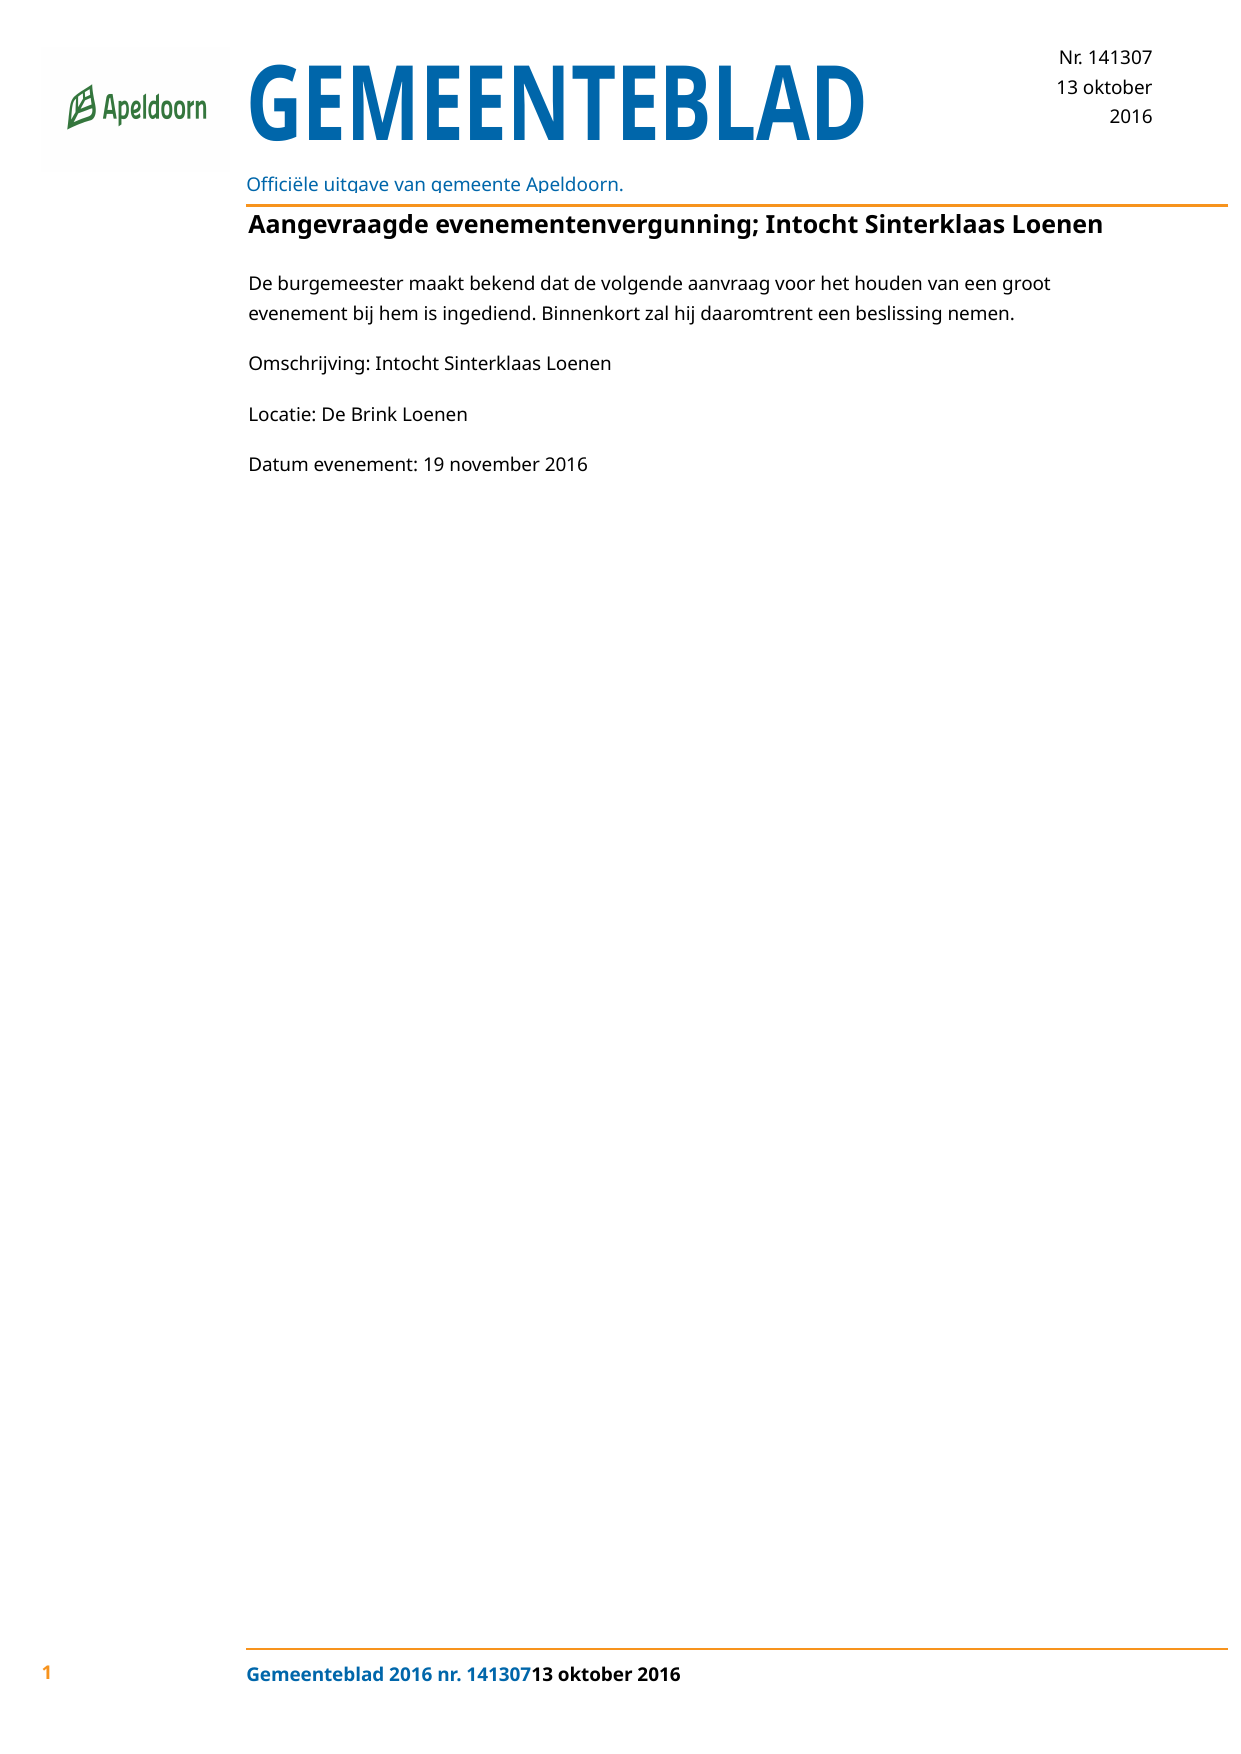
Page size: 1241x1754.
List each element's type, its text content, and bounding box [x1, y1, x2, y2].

text Datum evenement: 19 november 2016 [248, 451, 1152, 477]
text Aangevraagde evenementenvergunning; Intocht Sinterklaas Loenen [248, 207, 1152, 241]
picture [41, 47, 231, 172]
text Omschrijving: Intocht Sinterklaas Loenen [248, 350, 1152, 376]
text Locatie: De Brink Loenen [248, 401, 1152, 426]
text De burgemeester maakt bekend dat de volgende aanvraag voor het houden van een groot evenement bij hem is ingediend. Binnenkort zal hij daaromtrent een beslissing nemen. [248, 270, 1152, 326]
